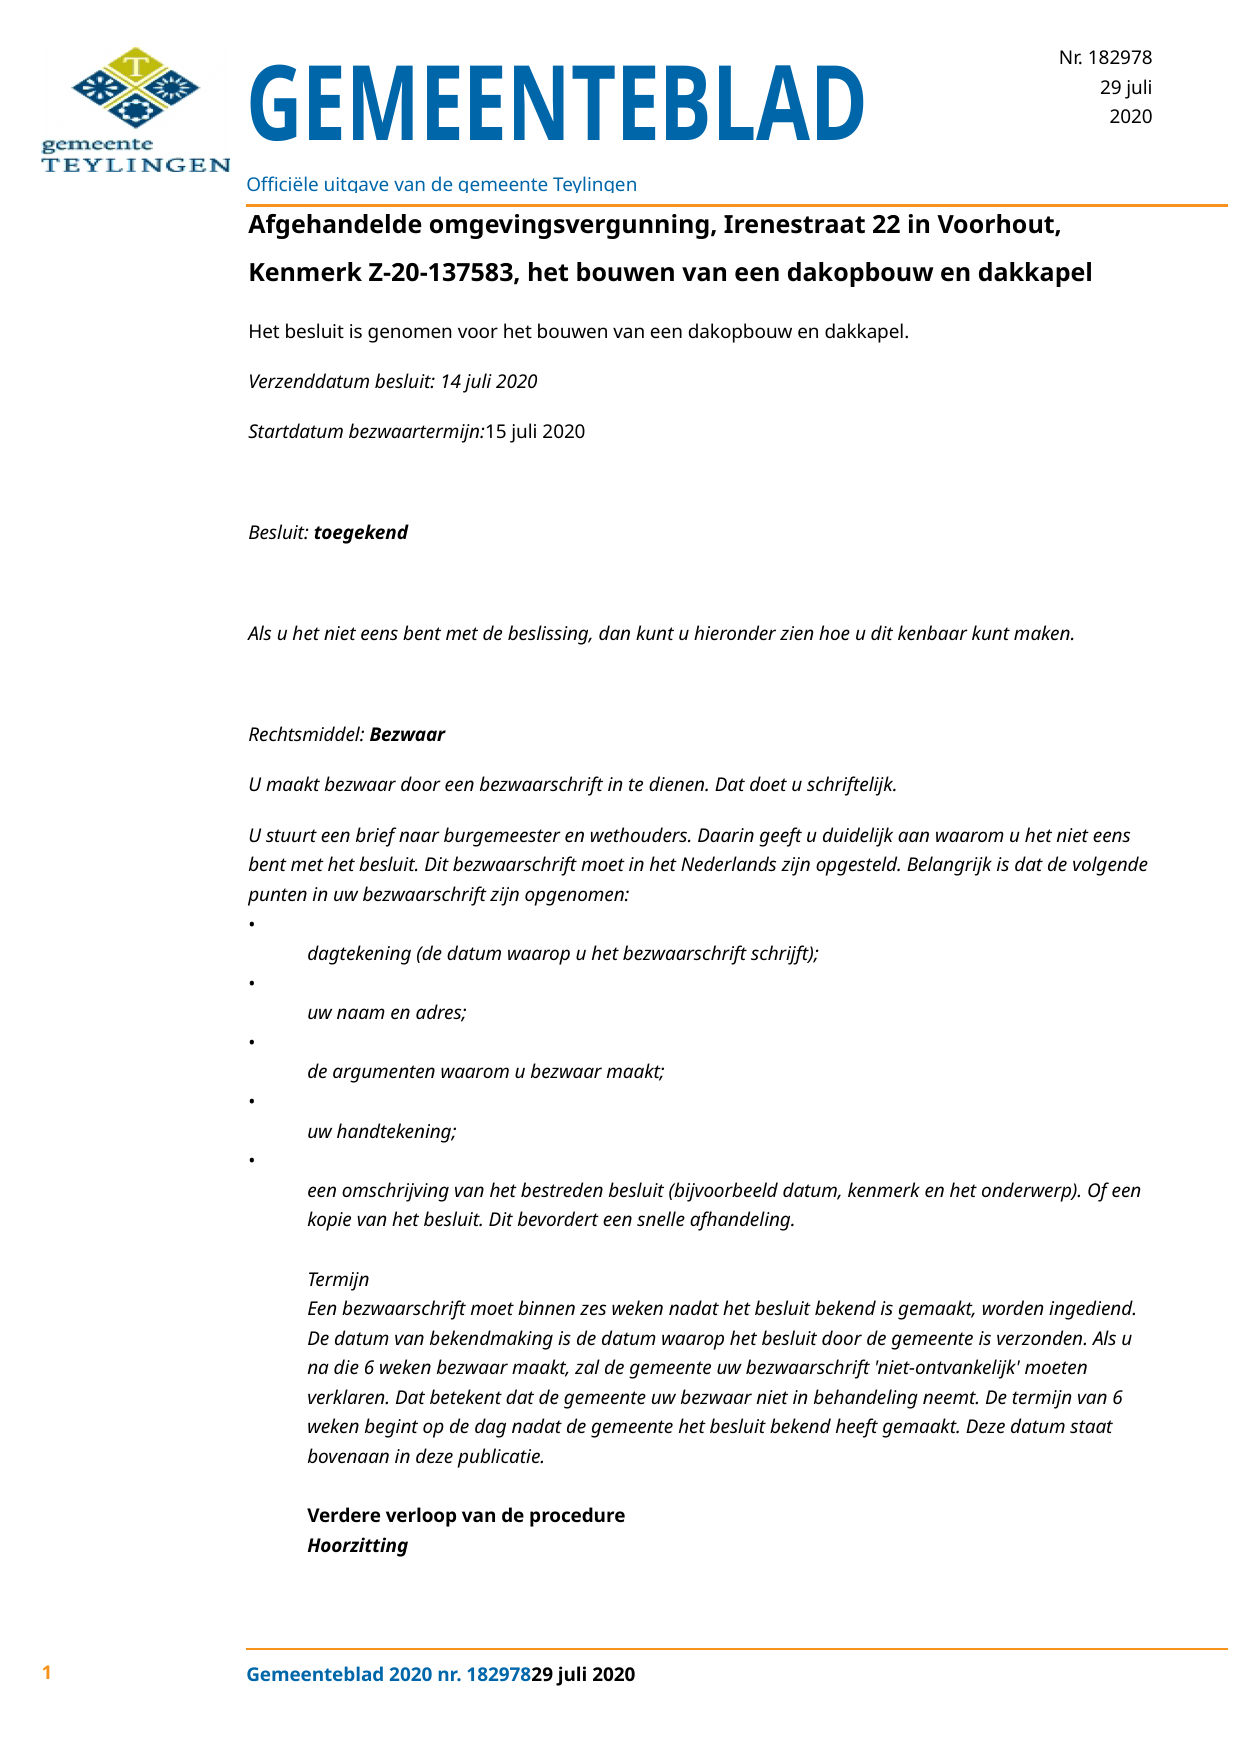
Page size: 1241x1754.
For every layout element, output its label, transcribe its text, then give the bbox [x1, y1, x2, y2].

text Als u het niet eens bent met de beslissing, dan kunt u hieronder zien hoe u dit kenbaar kunt maken. [248, 620, 1152, 646]
list Hoorzitting [248, 1532, 1152, 1558]
text Startdatum bezwaartermijn:15 juli 2020 [248, 419, 1152, 444]
list uw handtekening; [248, 1118, 1152, 1144]
list uw naam en adres; [248, 999, 1152, 1025]
text Besluit: toegekend [248, 519, 1152, 545]
text Rechtsmiddel: Bezwaar [248, 721, 1152, 747]
text Verzenddatum besluit: 14 juli 2020 [248, 368, 1152, 394]
picture [41, 47, 231, 172]
text Het besluit is genomen voor het bouwen van een dakopbouw en dakkapel. [248, 318, 1152, 344]
text U maakt bezwaar door een bezwaarschrift in te dienen. Dat doet u schriftelijk. [248, 772, 1152, 797]
list dagtekening (de datum waarop u het bezwaarschrift schrijft); [248, 940, 1152, 966]
text U stuurt een brief naar burgemeester en wethouders. Daarin geeft u duidelijk aan waarom u het niet eens bent met het besluit. Dit bezwaarschrift moet in het Nederlands zijn opgesteld. Belangrijk is dat de volgende punten in uw bezwaarschrift zijn opgenomen: [248, 822, 1152, 907]
text Afgehandelde omgevingsvergunning, Irenestraat 22 in Voorhout, Kenmerk Z-20-137583, het bouwen van een dakopbouw en dakkapel [248, 207, 1152, 288]
list Termijn [248, 1266, 1152, 1292]
list de argumenten waarom u bezwaar maakt; [248, 1059, 1152, 1084]
list een omschrijving van het bestreden besluit (bijvoorbeeld datum, kenmerk en het onderwerp). Of een kopie van het besluit. Dit bevordert een snelle afhandeling. [248, 1177, 1152, 1232]
list Verdere verloop van de procedure [248, 1502, 1152, 1528]
list Een bezwaarschrift moet binnen zes weken nadat het besluit bekend is gemaakt, worden ingediend. De datum van bekendmaking is de datum waarop het besluit door de gemeente is verzonden. Als u na die 6 weken bezwaar maakt, zal de gemeente uw bezwaarschrift 'niet-ontvankelijk' moeten verklaren. Dat betekent dat de gemeente uw bezwaar niet in behandeling neemt. De termijn van 6 weken begint op de dag nadat de gemeente het besluit bekend heeft gemaakt. Deze datum staat bovenaan in deze publicatie. [248, 1295, 1152, 1469]
